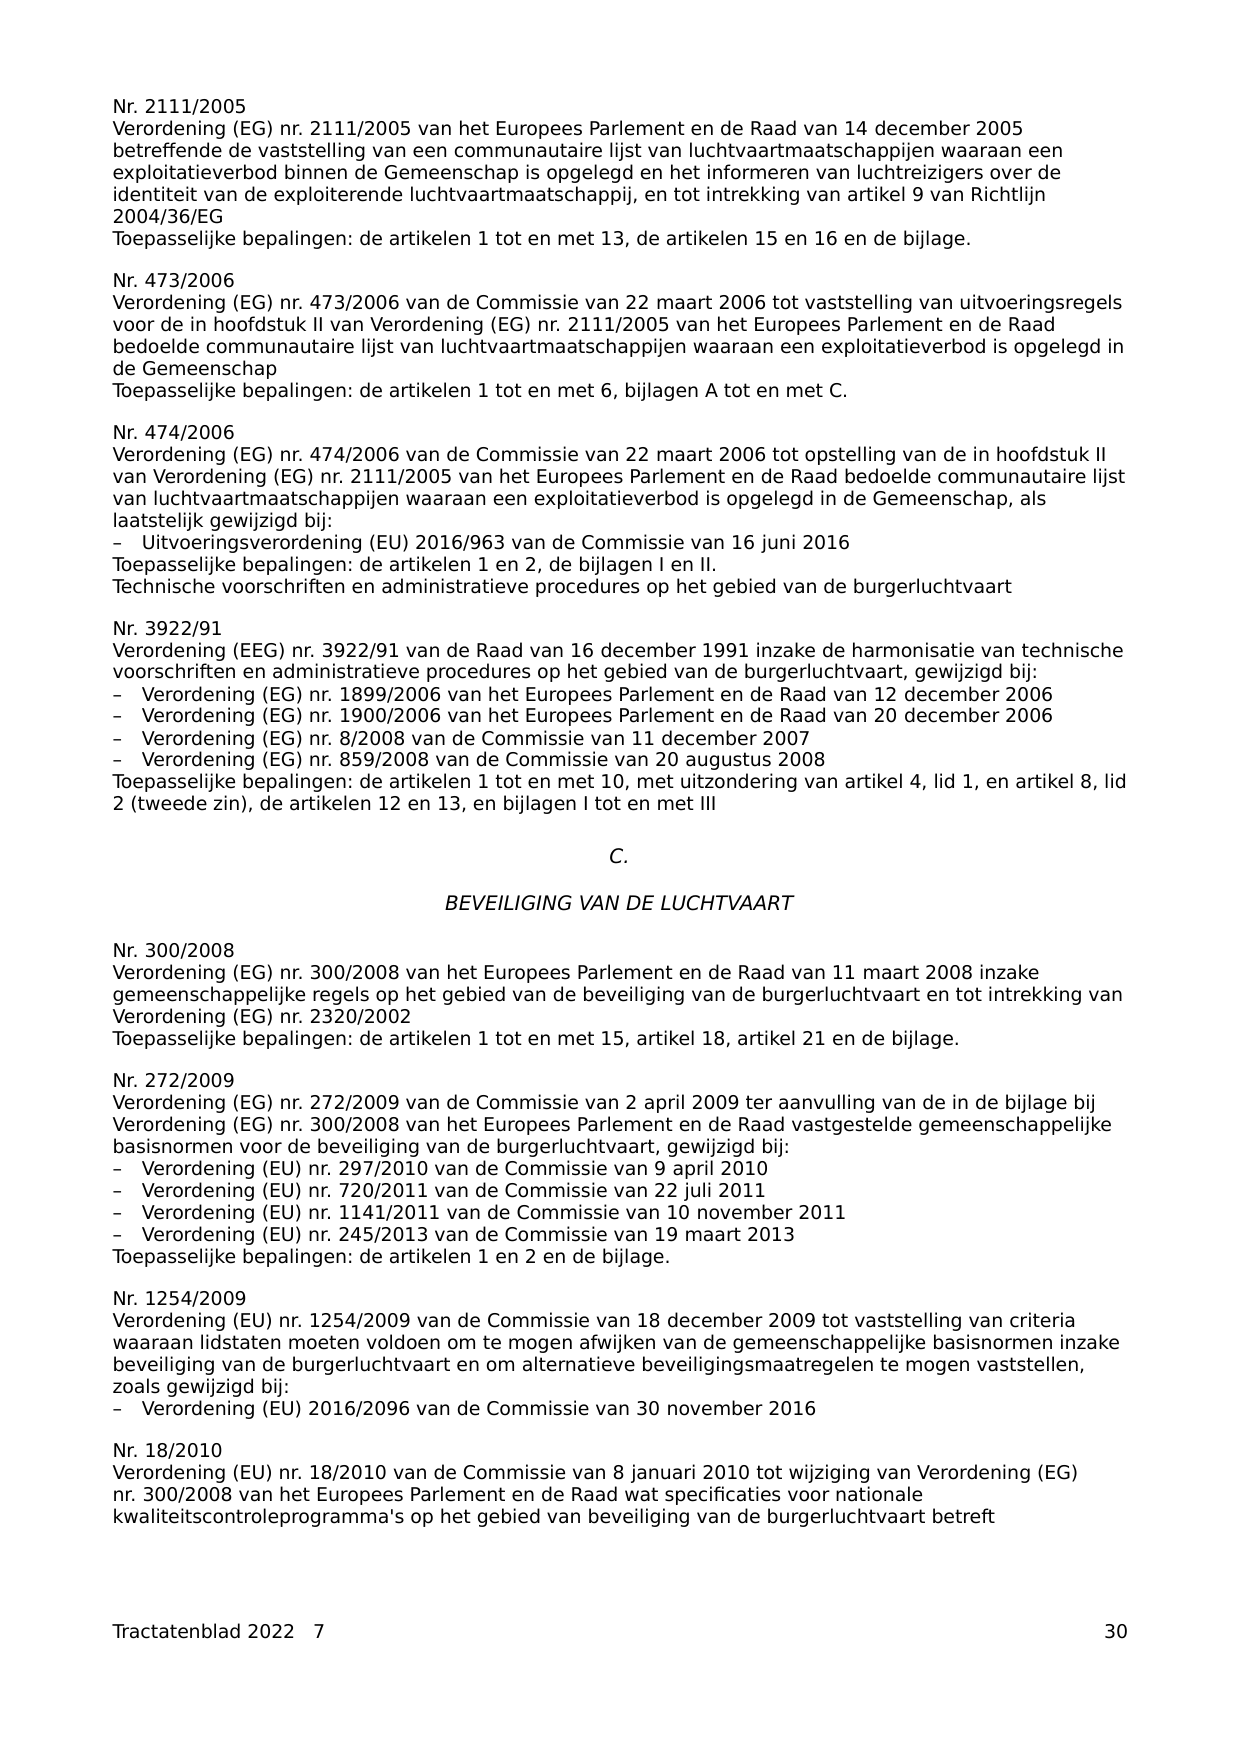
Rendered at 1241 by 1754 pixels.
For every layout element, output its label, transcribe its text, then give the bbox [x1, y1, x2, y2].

text Nr. 1254/2009 [112, 1288, 1128, 1310]
text – Uitvoeringsverordening (EU) 2016/963 van de Commissie van 16 juni 2016 [112, 532, 1128, 553]
text – Verordening (EG) nr. 859/2008 van de Commissie van 20 augustus 2008 [112, 749, 1128, 771]
text Verordening (EEG) nr. 3922/91 van de Raad van 16 december 1991 inzake de harmonisatie van technische voorschriften en administratieve procedures op het gebied van de burgerluchtvaart, gewijzigd bij: [112, 639, 1128, 683]
text Nr. 272/2009 [112, 1070, 1128, 1092]
text – Verordening (EU) nr. 297/2010 van de Commissie van 9 april 2010 [112, 1158, 1128, 1180]
text Verordening (EU) nr. 1254/2009 van de Commissie van 18 december 2009 tot vaststelling van criteria waaraan lidstaten moeten voldoen om te mogen afwijken van de gemeenschappelijke basisnormen inzake beveiliging van de burgerluchtvaart en om alternatieve beveiligingsmaatregelen te mogen vaststellen, zoals gewijzigd bij: [112, 1310, 1128, 1398]
text Nr. 2111/2005 [112, 96, 1128, 118]
text Verordening (EG) nr. 300/2008 van het Europees Parlement en de Raad van 11 maart 2008 inzake gemeenschappelijke regels op het gebied van de beveiliging van de burgerluchtvaart en tot intrekking van Verordening (EG) nr. 2320/2002 [112, 962, 1128, 1028]
text Verordening (EG) nr. 474/2006 van de Commissie van 22 maart 2006 tot opstelling van de in hoofdstuk II van Verordening (EG) nr. 2111/2005 van het Europees Parlement en de Raad bedoelde communautaire lijst van luchtvaartmaatschappijen waaraan een exploitatieverbod is opgelegd in de Gemeenschap, als laatstelijk gewijzigd bij: [112, 444, 1128, 532]
text Nr. 474/2006 [112, 422, 1128, 444]
text Verordening (EG) nr. 272/2009 van de Commissie van 2 april 2009 ter aanvulling van de in de bijlage bij Verordening (EG) nr. 300/2008 van het Europees Parlement en de Raad vastgestelde gemeenschappelijke basisnormen voor de beveiliging van de burgerluchtvaart, gewijzigd bij: [112, 1092, 1128, 1158]
text Toepasselijke bepalingen: de artikelen 1 en 2, de bijlagen I en II. [112, 553, 1128, 576]
text Nr. 3922/91 [112, 617, 1128, 639]
text Toepasselijke bepalingen: de artikelen 1 en 2 en de bijlage. [112, 1246, 1128, 1268]
text – Verordening (EU) 2016/2096 van de Commissie van 30 november 2016 [112, 1398, 1128, 1420]
text Nr. 18/2010 [112, 1440, 1128, 1462]
text – Verordening (EG) nr. 1900/2006 van het Europees Parlement en de Raad van 20 december 2006 [112, 705, 1128, 727]
text – Verordening (EG) nr. 8/2008 van de Commissie van 11 december 2007 [112, 727, 1128, 749]
text – Verordening (EU) nr. 245/2013 van de Commissie van 19 maart 2013 [112, 1224, 1128, 1246]
text Nr. 473/2006 [112, 270, 1128, 292]
text Toepasselijke bepalingen: de artikelen 1 tot en met 13, de artikelen 15 en 16 en de bijlage. [112, 228, 1128, 250]
text Verordening (EU) nr. 18/2010 van de Commissie van 8 januari 2010 tot wijziging van Verordening (EG) nr. 300/2008 van het Europees Parlement en de Raad wat specificaties voor nationale kwaliteitscontroleprogramma's op het gebied van beveiliging van de burgerluchtvaart betreft [112, 1462, 1128, 1528]
text Toepasselijke bepalingen: de artikelen 1 tot en met 15, artikel 18, artikel 21 en de bijlage. [112, 1028, 1128, 1050]
text Verordening (EG) nr. 2111/2005 van het Europees Parlement en de Raad van 14 december 2005 betreffende de vaststelling van een communautaire lijst van luchtvaartmaatschappijen waaraan een exploitatieverbod binnen de Gemeenschap is opgelegd en het informeren van luchtreizigers over de identiteit van de exploiterende luchtvaartmaatschappij, en tot intrekking van artikel 9 van Richtlijn 2004/36/EG [112, 118, 1128, 228]
text Verordening (EG) nr. 473/2006 van de Commissie van 22 maart 2006 tot vaststelling van uitvoeringsregels voor de in hoofdstuk II van Verordening (EG) nr. 2111/2005 van het Europees Parlement en de Raad bedoelde communautaire lijst van luchtvaartmaatschappijen waaraan een exploitatieverbod is opgelegd in de Gemeenschap [112, 292, 1128, 380]
text – Verordening (EU) nr. 1141/2011 van de Commissie van 10 november 2011 [112, 1202, 1128, 1224]
text – Verordening (EG) nr. 1899/2006 van het Europees Parlement en de Raad van 12 december 2006 [112, 683, 1128, 705]
text Toepasselijke bepalingen: de artikelen 1 tot en met 6, bijlagen A tot en met C. [112, 380, 1128, 402]
subtitle C. BEVEILIGING VAN DE LUCHTVAART [112, 845, 1128, 915]
text – Verordening (EU) nr. 720/2011 van de Commissie van 22 juli 2011 [112, 1180, 1128, 1202]
text Nr. 300/2008 [112, 940, 1128, 962]
text Technische voorschriften en administratieve procedures op het gebied van de burgerluchtvaart [112, 576, 1128, 597]
text Toepasselijke bepalingen: de artikelen 1 tot en met 10, met uitzondering van artikel 4, lid 1, en artikel 8, lid 2 (tweede zin), de artikelen 12 en 13, en bijlagen I tot en met III [112, 771, 1128, 815]
